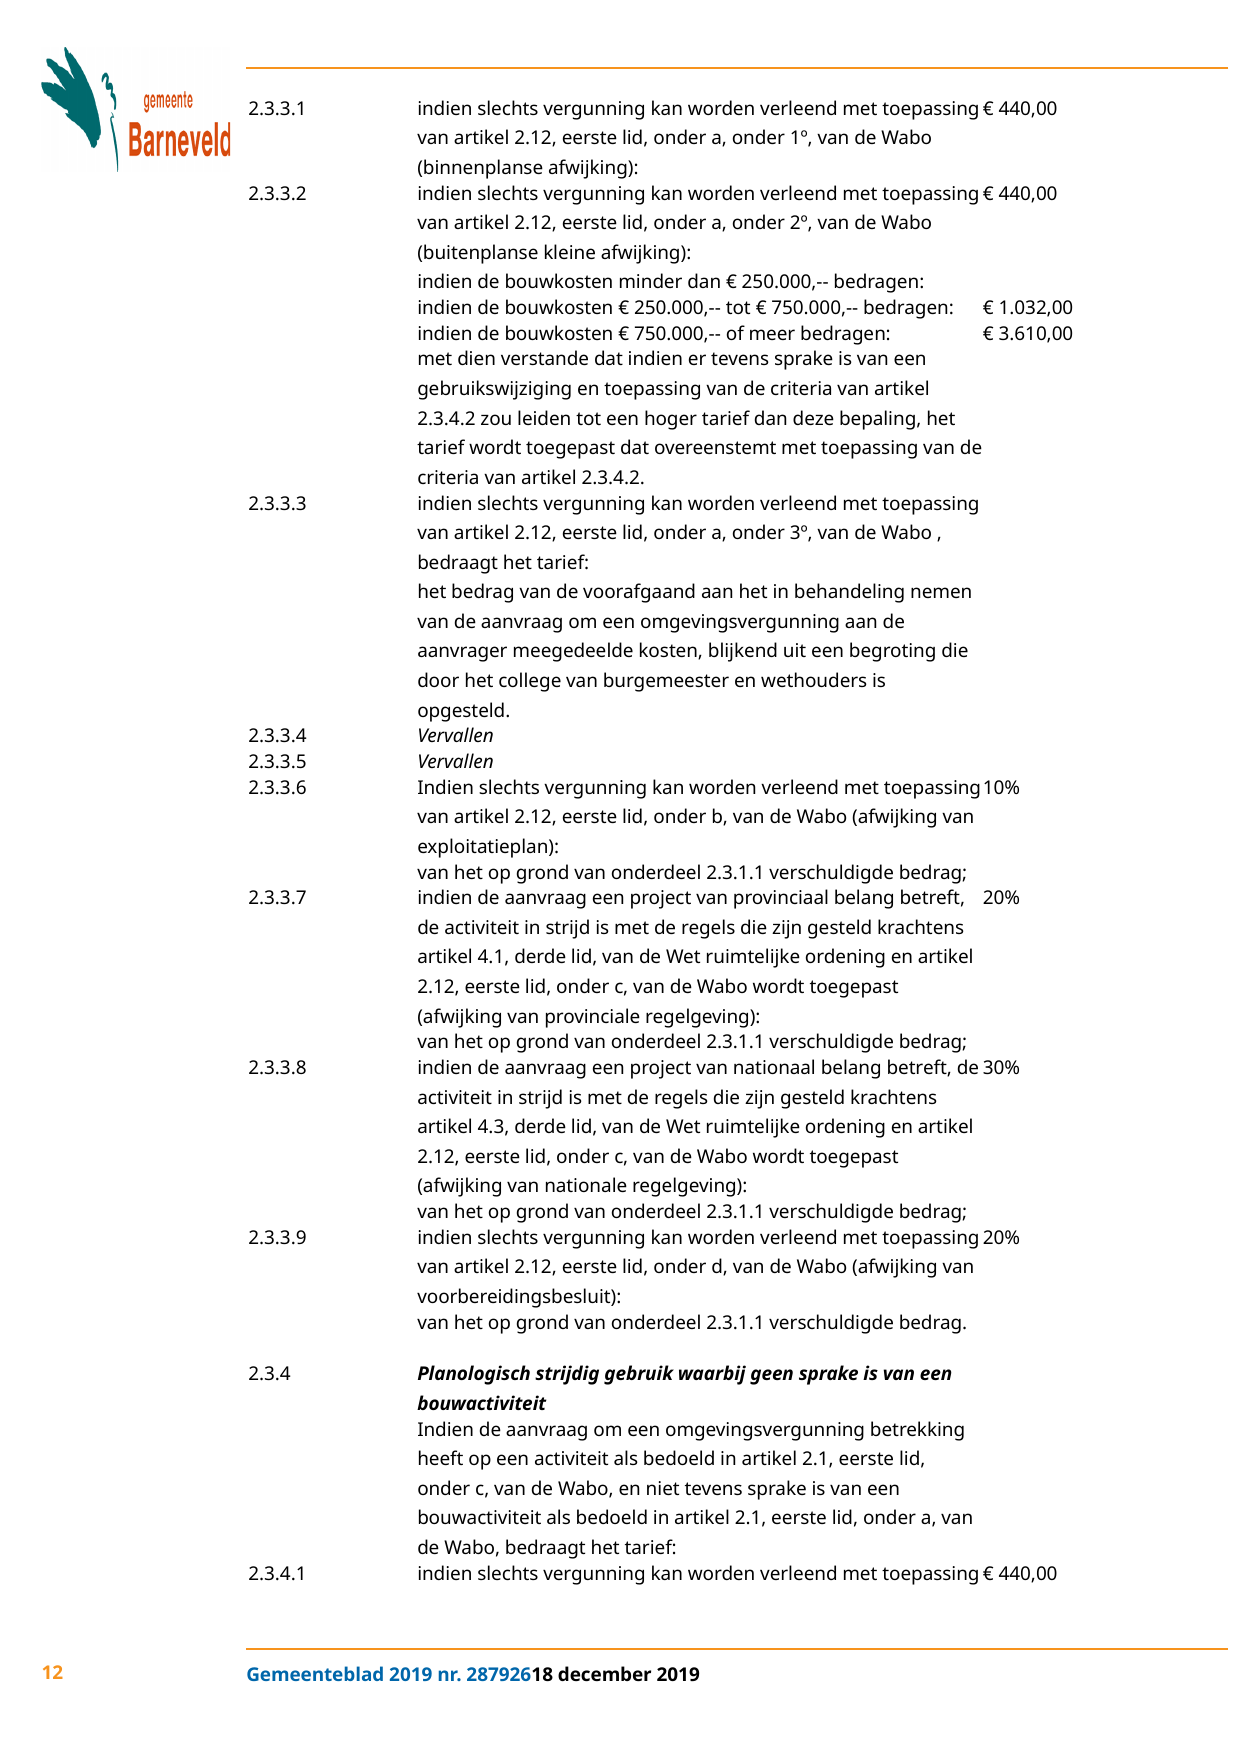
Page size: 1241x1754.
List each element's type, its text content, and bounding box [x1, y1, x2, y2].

table_cell 2.3.3.2 [248, 180, 417, 294]
table_cell [983, 723, 1152, 748]
table_cell indien slechts vergunning kan worden verleend met toepassing [417, 1560, 983, 1586]
table_cell [248, 1029, 417, 1054]
table_cell van het op grond van onderdeel 2.3.1.1 verschuldigde bedrag; [417, 1029, 983, 1054]
table_cell [248, 1335, 417, 1361]
table_cell van het op grond van onderdeel 2.3.1.1 verschuldigde bedrag. [417, 1309, 983, 1335]
table_cell 20% [983, 1224, 1152, 1309]
table_cell 2.3.3.3 [248, 490, 417, 722]
table_cell Indien de aanvraag om een omgevingsvergunning betrekking heeft op een activiteit als bedoeld in artikel 2.1, eerste lid, onder c, van de Wabo, en niet tevens sprake is van een bouwactiviteit als bedoeld in artikel 2.1, eerste lid, onder a, van de Wabo, bedraagt het tarief: [417, 1416, 983, 1560]
table_cell 2.3.4 [248, 1361, 417, 1416]
table_cell 20% [983, 885, 1152, 1029]
table_cell indien de bouwkosten € 250.000,-- tot € 750.000,-- bedragen: [417, 294, 983, 320]
table_cell Vervallen [417, 748, 983, 774]
table_cell [983, 490, 1152, 722]
table_cell indien de aanvraag een project van provinciaal belang betreft, de activiteit in strijd is met de regels die zijn gesteld krachtens artikel 4.1, derde lid, van de Wet ruimtelijke ordening en artikel 2.12, eerste lid, onder c, van de Wabo wordt toegepast (afwijking van provinciale regelgeving): [417, 885, 983, 1029]
table_cell van het op grond van onderdeel 2.3.1.1 verschuldigde bedrag; [417, 1199, 983, 1224]
table_cell 2.3.3.6 [248, 774, 417, 859]
table_cell € 440,00 [983, 95, 1152, 180]
table_cell 30% [983, 1054, 1152, 1198]
table_cell indien de aanvraag een project van nationaal belang betreft, de activiteit in strijd is met de regels die zijn gesteld krachtens artikel 4.3, derde lid, van de Wet ruimtelijke ordening en artikel 2.12, eerste lid, onder c, van de Wabo wordt toegepast (afwijking van nationale regelgeving): [417, 1054, 983, 1198]
table_cell [417, 1335, 983, 1361]
table_cell indien slechts vergunning kan worden verleend met toepassing van artikel 2.12, eerste lid, onder a, onder 3º, van de Wabo , bedraagt het tarief: het bedrag van de voorafgaand aan het in behandeling nemen van de aanvraag om een omgevingsvergunning aan de aanvrager meegedeelde kosten, blijkend uit een begroting die door het college van burgemeester en wethouders is opgesteld. [417, 490, 983, 722]
table_cell [983, 1199, 1152, 1224]
picture [41, 47, 231, 172]
table_cell [983, 1416, 1152, 1560]
table_cell [248, 1199, 417, 1224]
table_cell Indien slechts vergunning kan worden verleend met toepassing van artikel 2.12, eerste lid, onder b, van de Wabo (afwijking van exploitatieplan): [417, 774, 983, 859]
table_cell 2.3.3.9 [248, 1224, 417, 1309]
table_cell [248, 859, 417, 884]
table_cell [248, 1416, 417, 1560]
table_cell [248, 346, 417, 490]
table_cell [983, 748, 1152, 774]
table_cell [248, 294, 417, 320]
table_cell [248, 1309, 417, 1335]
table_cell indien slechts vergunning kan worden verleend met toepassing van artikel 2.12, eerste lid, onder d, van de Wabo (afwijking van voorbereidingsbesluit): [417, 1224, 983, 1309]
table_cell [983, 1029, 1152, 1054]
table_cell [983, 1335, 1152, 1361]
table_cell Planologisch strijdig gebruik waarbij geen sprake is van een bouwactiviteit [417, 1361, 983, 1416]
table_cell 2.3.3.7 [248, 885, 417, 1029]
table_cell [248, 320, 417, 346]
table_cell indien slechts vergunning kan worden verleend met toepassing van artikel 2.12, eerste lid, onder a, onder 2º, van de Wabo (buitenplanse kleine afwijking): indien de bouwkosten minder dan € 250.000,-- bedragen: [417, 180, 983, 294]
table_cell 2.3.3.4 [248, 723, 417, 748]
table_cell 10% [983, 774, 1152, 859]
table_cell € 3.610,00 [983, 320, 1152, 346]
table_cell [983, 859, 1152, 884]
table_cell 2.3.3.8 [248, 1054, 417, 1198]
table_cell € 440,00 [983, 1560, 1152, 1586]
table_cell [983, 1361, 1152, 1416]
table_cell van het op grond van onderdeel 2.3.1.1 verschuldigde bedrag; [417, 859, 983, 884]
table_cell € 440,00 [983, 180, 1152, 294]
table_cell 2.3.3.1 [248, 95, 417, 180]
table_cell 2.3.4.1 [248, 1560, 417, 1586]
table_cell 2.3.3.5 [248, 748, 417, 774]
table_cell [983, 346, 1152, 490]
table_cell [983, 1309, 1152, 1335]
table_cell met dien verstande dat indien er tevens sprake is van een gebruikswijziging en toepassing van de criteria van artikel 2.3.4.2 zou leiden tot een hoger tarief dan deze bepaling, het tarief wordt toegepast dat overeenstemt met toepassing van de criteria van artikel 2.3.4.2. [417, 346, 983, 490]
table_cell Vervallen [417, 723, 983, 748]
table_cell indien slechts vergunning kan worden verleend met toepassing van artikel 2.12, eerste lid, onder a, onder 1º, van de Wabo (binnenplanse afwijking): [417, 95, 983, 180]
table_cell € 1.032,00 [983, 294, 1152, 320]
table_cell indien de bouwkosten € 750.000,-- of meer bedragen: [417, 320, 983, 346]
